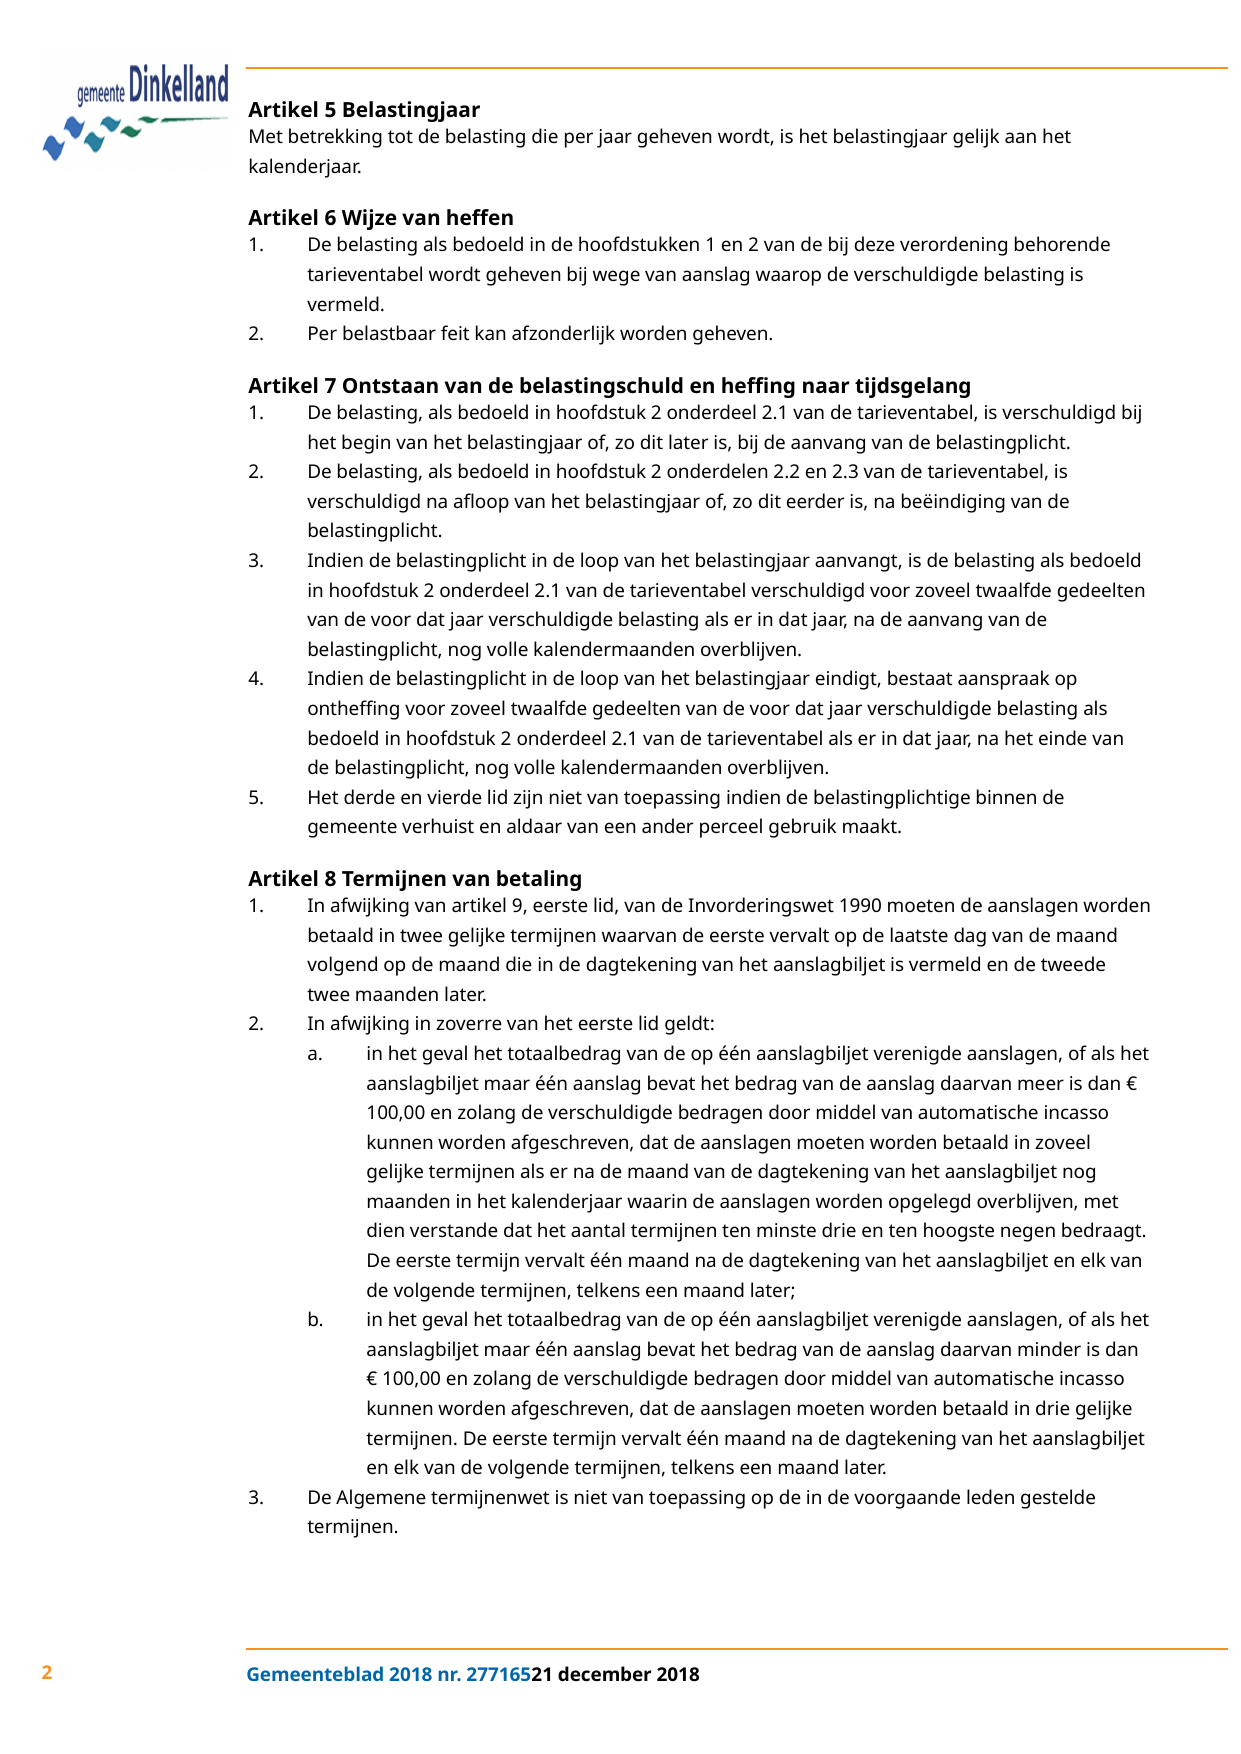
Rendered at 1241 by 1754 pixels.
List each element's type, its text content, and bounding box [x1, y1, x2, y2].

list Per belastbaar feit kan afzonderlijk worden geheven. [248, 320, 1152, 346]
list De belasting, als bedoeld in hoofdstuk 2 onderdelen 2.2 en 2.3 van de tarieventabel, is verschuldigd na afloop van het belastingjaar of, zo dit eerder is, na beëindiging van de belastingplicht. [248, 458, 1152, 543]
text Artikel 7 Ontstaan van de belastingschuld en heffing naar tijdsgelang [248, 371, 1152, 399]
list De Algemene termijnenwet is niet van toepassing op de in de voorgaande leden gestelde termijnen. [248, 1484, 1152, 1539]
list In afwijking van artikel 9, eerste lid, van de Invorderingswet 1990 moeten de aanslagen worden betaald in twee gelijke termijnen waarvan de eerste vervalt op de laatste dag van de maand volgend op de maand die in de dagtekening van het aanslagbiljet is vermeld en de tweede twee maanden later. [248, 892, 1152, 1007]
picture [41, 47, 231, 172]
list De belasting als bedoeld in de hoofdstukken 1 en 2 van de bij deze verordening behorende tarieventabel wordt geheven bij wege van aanslag waarop de verschuldigde belasting is vermeld. [248, 232, 1152, 317]
list in het geval het totaalbedrag van de op één aanslagbiljet verenigde aanslagen, of als het aanslagbiljet maar één aanslag bevat het bedrag van de aanslag daarvan meer is dan € 100,00 en zolang de verschuldigde bedragen door middel van automatische incasso kunnen worden afgeschreven, dat de aanslagen moeten worden betaald in zoveel gelijke termijnen als er na de maand van de dagtekening van het aanslagbiljet nog maanden in het kalenderjaar waarin de aanslagen worden opgelegd overblijven, met dien verstande dat het aantal termijnen ten minste drie en ten hoogste negen bedraagt. De eerste termijn vervalt één maand na de dagtekening van het aanslagbiljet en elk van de volgende termijnen, telkens een maand later; [307, 1040, 1152, 1303]
text Artikel 5 Belastingjaar [248, 95, 1152, 123]
text Met betrekking tot de belasting die per jaar geheven wordt, is het belastingjaar gelijk aan het kalenderjaar. [248, 123, 1152, 178]
list Indien de belastingplicht in de loop van het belastingjaar eindigt, bestaat aanspraak op ontheffing voor zoveel twaalfde gedeelten van de voor dat jaar verschuldigde belasting als bedoeld in hoofdstuk 2 onderdeel 2.1 van de tarieventabel als er in dat jaar, na het einde van de belastingplicht, nog volle kalendermaanden overblijven. [248, 666, 1152, 780]
list Indien de belastingplicht in de loop van het belastingjaar aanvangt, is de belasting als bedoeld in hoofdstuk 2 onderdeel 2.1 van de tarieventabel verschuldigd voor zoveel twaalfde gedeelten van de voor dat jaar verschuldigde belasting als er in dat jaar, na de aanvang van de belastingplicht, nog volle kalendermaanden overblijven. [248, 547, 1152, 662]
list Het derde en vierde lid zijn niet van toepassing indien de belastingplichtige binnen de gemeente verhuist en aldaar van een ander perceel gebruik maakt. [248, 784, 1152, 839]
list in het geval het totaalbedrag van de op één aanslagbiljet verenigde aanslagen, of als het aanslagbiljet maar één aanslag bevat het bedrag van de aanslag daarvan minder is dan € 100,00 en zolang de verschuldigde bedragen door middel van automatische incasso kunnen worden afgeschreven, dat de aanslagen moeten worden betaald in drie gelijke termijnen. De eerste termijn vervalt één maand na de dagtekening van het aanslagbiljet en elk van de volgende termijnen, telkens een maand later. [307, 1306, 1152, 1480]
list In afwijking in zoverre van het eerste lid geldt: [248, 1011, 1152, 1036]
text Artikel 8 Termijnen van betaling [248, 864, 1152, 892]
list De belasting, als bedoeld in hoofdstuk 2 onderdeel 2.1 van de tarieventabel, is verschuldigd bij het begin van het belastingjaar of, zo dit later is, bij de aanvang van de belastingplicht. [248, 399, 1152, 454]
text Artikel 6 Wijze van heffen [248, 203, 1152, 232]
